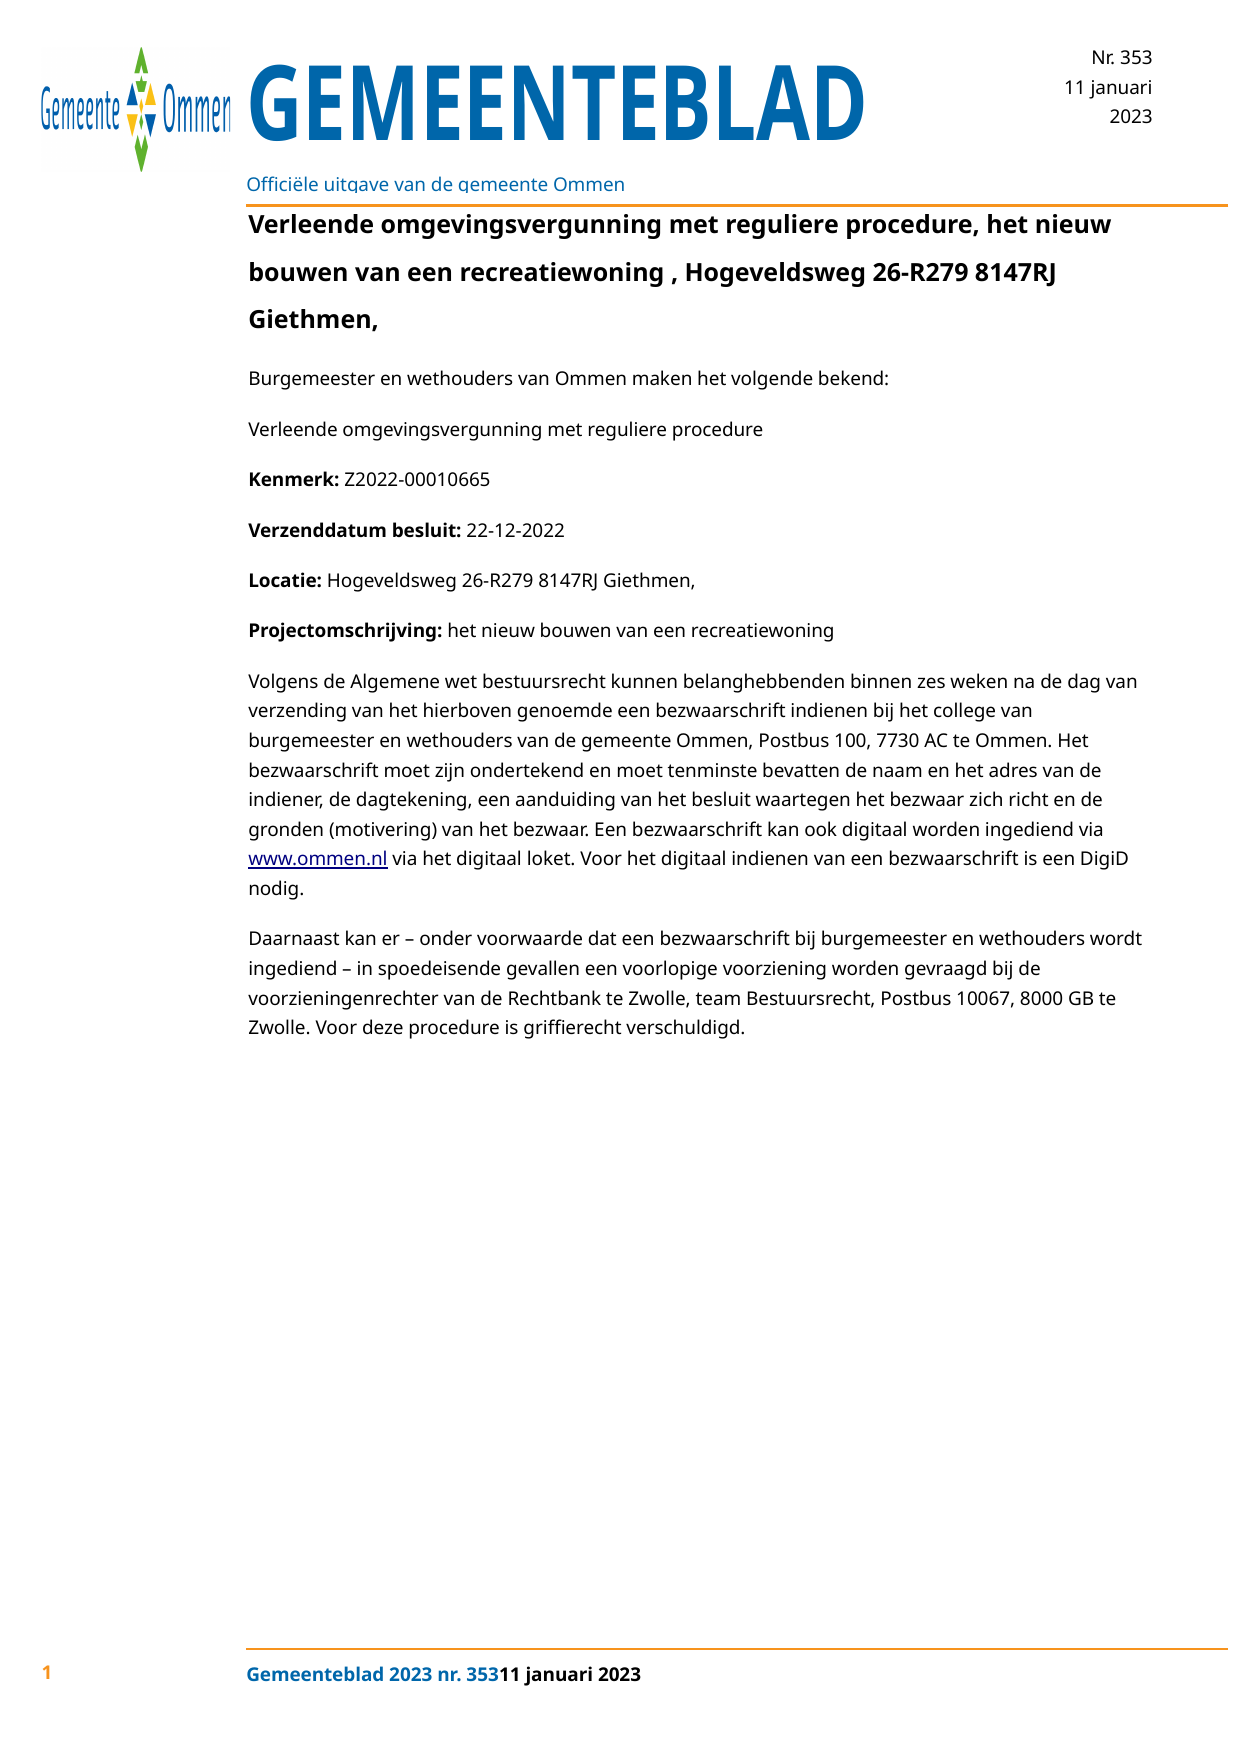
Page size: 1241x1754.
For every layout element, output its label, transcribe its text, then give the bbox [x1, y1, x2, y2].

text Verleende omgevingsvergunning met reguliere procedure, het nieuw bouwen van een recreatiewoning , Hogeveldsweg 26-R279 8147RJ Giethmen, [248, 207, 1152, 336]
text Projectomschrijving: het nieuw bouwen van een recreatiewoning [248, 618, 1152, 643]
text Burgemeester en wethouders van Ommen maken het volgende bekend: [248, 366, 1152, 391]
text Daarnaast kan er – onder voorwaarde dat een bezwaarschrift bij burgemeester en wethouders wordt ingediend – in spoedeisende gevallen een voorlopige voorziening worden gevraagd bij de voorzieningenrechter van de Rechtbank te Zwolle, team Bestuursrecht, Postbus 10067, 8000 GB te Zwolle. Voor deze procedure is griffierecht verschuldigd. [248, 926, 1152, 1040]
text Locatie: Hogeveldsweg 26-R279 8147RJ Giethmen, [248, 567, 1152, 593]
text Verleende omgevingsvergunning met reguliere procedure [248, 416, 1152, 442]
text Kenmerk: Z2022-00010665 [248, 466, 1152, 492]
text Volgens de Algemene wet bestuursrecht kunnen belanghebbenden binnen zes weken na de dag van verzending van het hierboven genoemde een bezwaarschrift indienen bij het college van burgemeester en wethouders van de gemeente Ommen, Postbus 100, 7730 AC te Ommen. Het bezwaarschrift moet zijn ondertekend en moet tenminste bevatten de naam en het adres van de indiener, de dagtekening, een aanduiding van het besluit waartegen het bezwaar zich richt en de gronden (motivering) van het bezwaar. Een bezwaarschrift kan ook digitaal worden ingediend via www.ommen.nl via het digitaal loket. Voor het digitaal indienen van een bezwaarschrift is een DigiD nodig. [248, 668, 1152, 901]
picture [41, 47, 231, 172]
text Verzenddatum besluit: 22-12-2022 [248, 517, 1152, 542]
